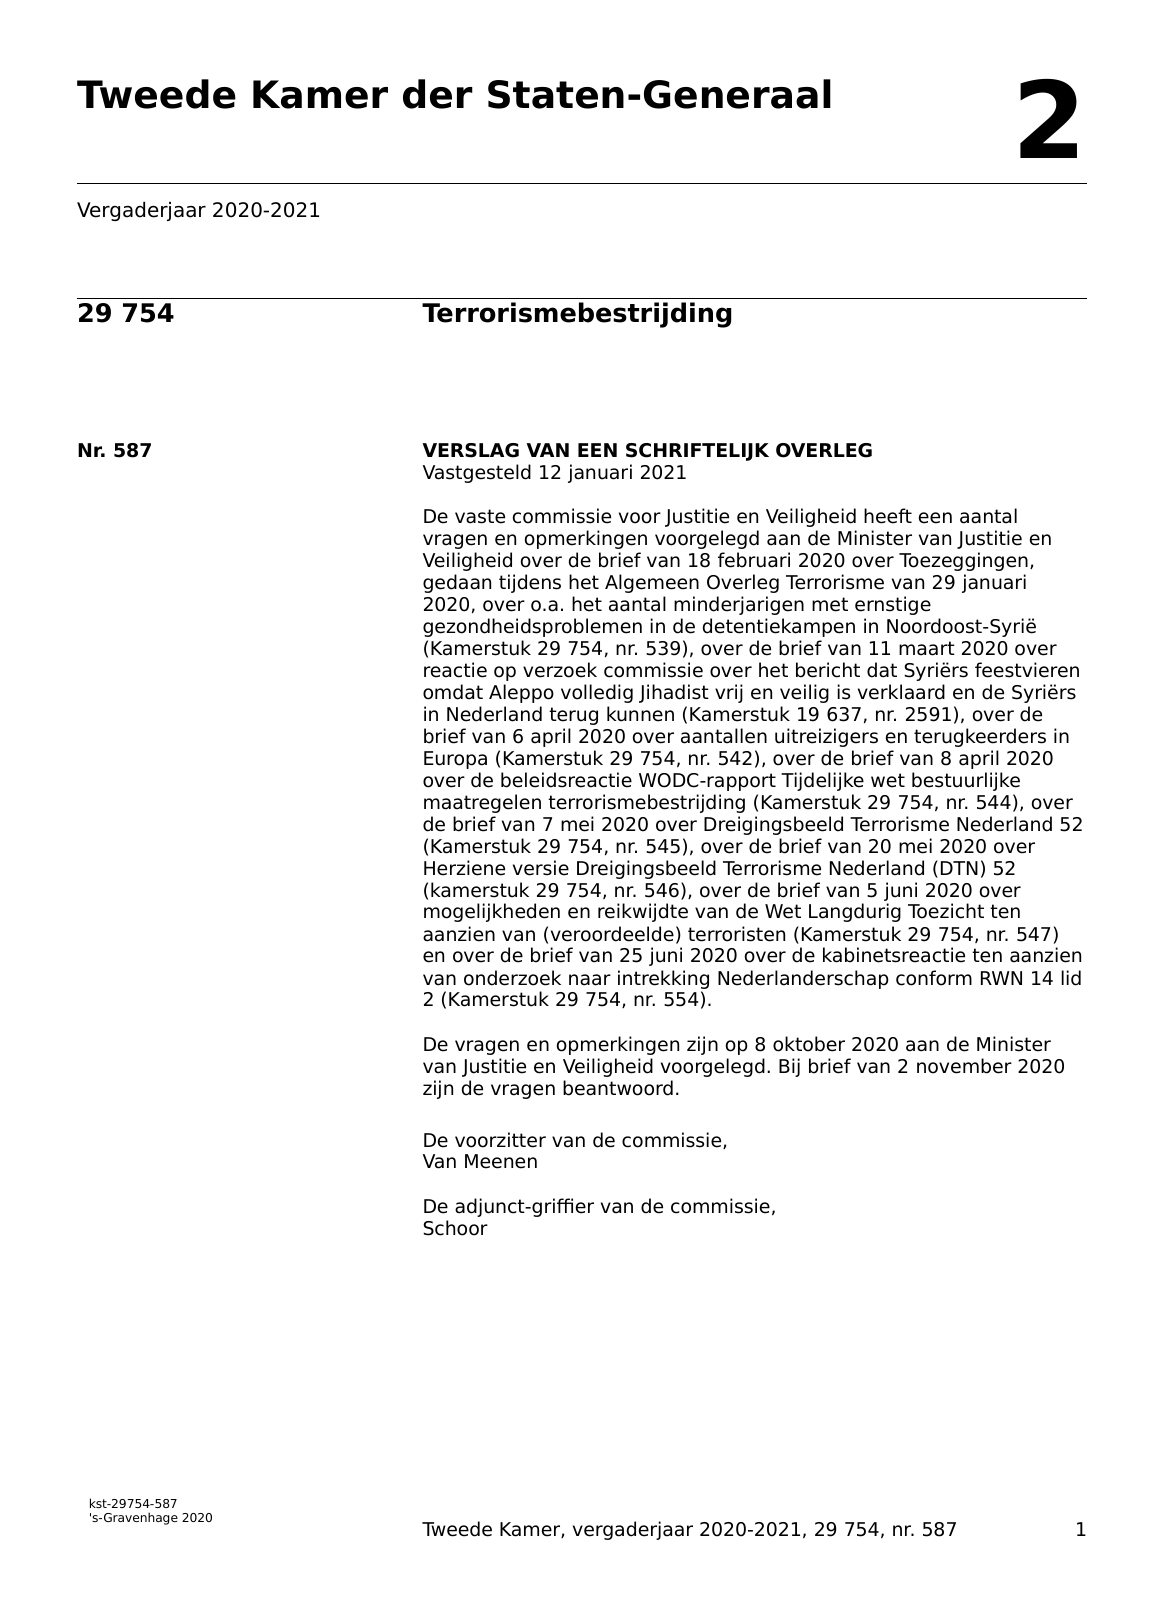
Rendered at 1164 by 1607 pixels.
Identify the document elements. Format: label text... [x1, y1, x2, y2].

table_cell Vergaderjaar 2020-2021 [77, 184, 1087, 298]
text De voorzitter van de commissie, Van Meenen [422, 1129, 1087, 1173]
table_header Tweede Kamer der Staten-Generaal [77, 59, 886, 183]
text kst-29754-587 [88, 1497, 323, 1511]
table_header 2 [886, 59, 1087, 183]
text 's-Gravenhage 2020 [88, 1511, 323, 1525]
text De vragen en opmerkingen zijn op 8 oktober 2020 aan de Minister van Justitie en Veiligheid voorgelegd. Bij brief van 2 november 2020 zijn de vragen beantwoord. [422, 1033, 1087, 1099]
text De adjunct-griffier van de commissie, Schoor [422, 1196, 1087, 1239]
subtitle Nr. 587 VERSLAG VAN EEN SCHRIFTELIJK OVERLEG [77, 440, 1087, 462]
text De vaste commissie voor Justitie en Veiligheid heeft een aantal vragen en opmerkingen voorgelegd aan de Minister van Justitie en Veiligheid over de brief van 18 februari 2020 over Toezeggingen, gedaan tijdens het Algemeen Overleg Terrorisme van 29 januari 2020, over o.a. het aantal minderjarigen met ernstige gezondheidsproblemen in de detentiekampen in Noordoost-Syrië (Kamerstuk 29 754, nr. 539), over de brief van 11 maart 2020 over reactie op verzoek commissie over het bericht dat Syriërs feestvieren omdat Aleppo volledig Jihadist vrij en veilig is verklaard en de Syriërs in Nederland terug kunnen (Kamerstuk 19 637, nr. 2591), over de brief van 6 april 2020 over aantallen uitreizigers en terugkeerders in Europa (Kamerstuk 29 754, nr. 542), over de brief van 8 april 2020 over de beleidsreactie WODC-rapport Tijdelijke wet bestuurlijke maatregelen terrorismebestrijding (Kamerstuk 29 754, nr. 544), over de brief van 7 mei 2020 over Dreigingsbeeld Terrorisme Nederland 52 (Kamerstuk 29 754, nr. 545), over de brief van 20 mei 2020 over Herziene versie Dreigingsbeeld Terrorisme Nederland (DTN) 52 (kamerstuk 29 754, nr. 546), over de brief van 5 juni 2020 over mogelijkheden en reikwijdte van de Wet Langdurig Toezicht ten aanzien van (veroordeelde) terroristen (Kamerstuk 29 754, nr. 547) en over de brief van 25 juni 2020 over de kabinetsreactie ten aanzien van onderzoek naar intrekking Nederlanderschap conform RWN 14 lid 2 (Kamerstuk 29 754, nr. 554). [422, 506, 1087, 1011]
subtitle 29 754 Terrorismebestrijding [77, 299, 1087, 329]
text Vastgesteld 12 januari 2021 [422, 462, 1087, 484]
